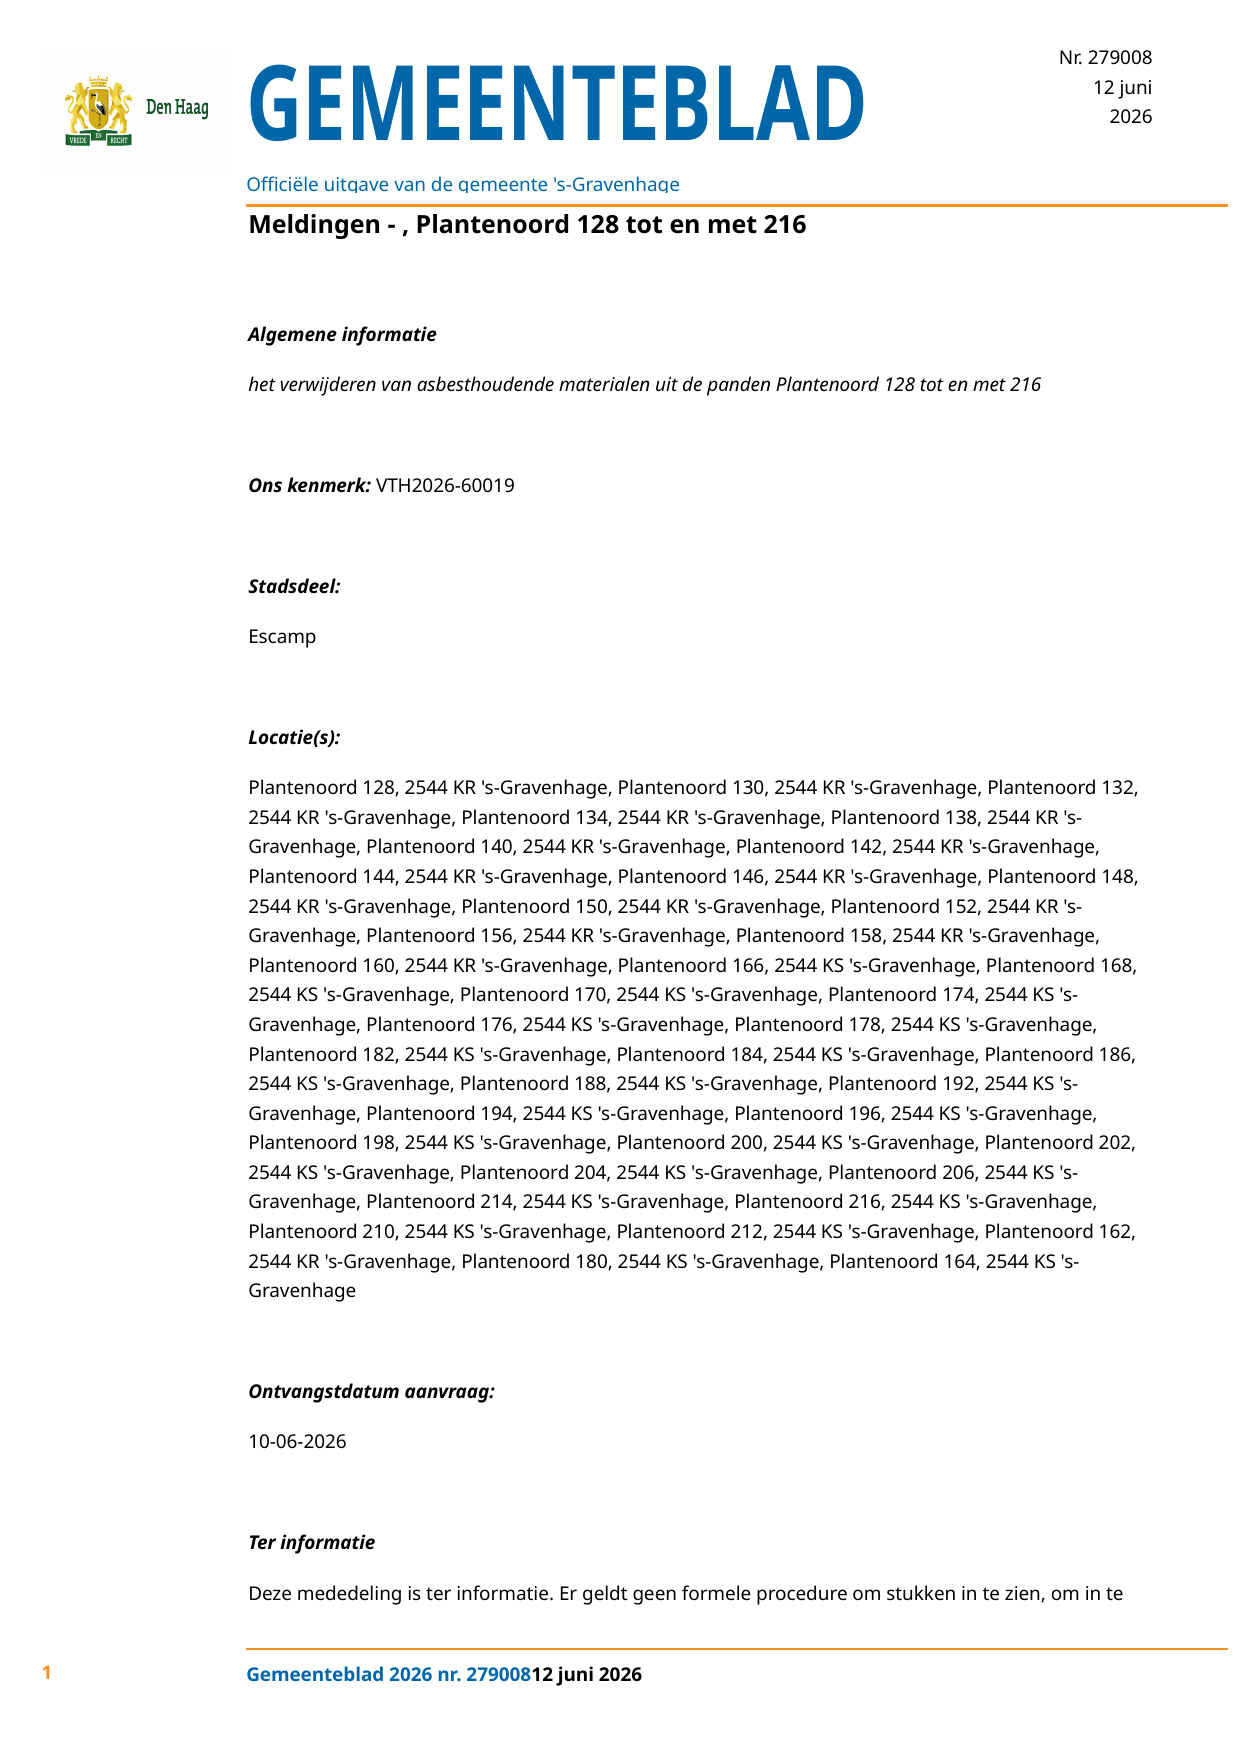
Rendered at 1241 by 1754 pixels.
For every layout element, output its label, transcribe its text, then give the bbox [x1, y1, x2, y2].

text Deze mededeling is ter informatie. Er geldt geen formele procedure om stukken in te zien, om in te [248, 1580, 1152, 1606]
text Ter informatie [248, 1529, 1152, 1555]
text Algemene informatie [248, 321, 1152, 346]
text 10-06-2026 [248, 1429, 1152, 1454]
text Ontvangstdatum aanvraag: [248, 1378, 1152, 1404]
text het verwijderen van asbesthoudende materialen uit de panden Plantenoord 128 tot en met 216 [248, 371, 1152, 397]
text Escamp [248, 623, 1152, 649]
text Plantenoord 128, 2544 KR 's-Gravenhage, Plantenoord 130, 2544 KR 's-Gravenhage, Plantenoord 132, 2544 KR 's-Gravenhage, Plantenoord 134, 2544 KR 's-Gravenhage, Plantenoord 138, 2544 KR 's-Gravenhage, Plantenoord 140, 2544 KR 's-Gravenhage, Plantenoord 142, 2544 KR 's-Gravenhage, Plantenoord 144, 2544 KR 's-Gravenhage, Plantenoord 146, 2544 KR 's-Gravenhage, Plantenoord 148, 2544 KR 's-Gravenhage, Plantenoord 150, 2544 KR 's-Gravenhage, Plantenoord 152, 2544 KR 's-Gravenhage, Plantenoord 156, 2544 KR 's-Gravenhage, Plantenoord 158, 2544 KR 's-Gravenhage, Plantenoord 160, 2544 KR 's-Gravenhage, Plantenoord 166, 2544 KS 's-Gravenhage, Plantenoord 168, 2544 KS 's-Gravenhage, Plantenoord 170, 2544 KS 's-Gravenhage, Plantenoord 174, 2544 KS 's-Gravenhage, Plantenoord 176, 2544 KS 's-Gravenhage, Plantenoord 178, 2544 KS 's-Gravenhage, Plantenoord 182, 2544 KS 's-Gravenhage, Plantenoord 184, 2544 KS 's-Gravenhage, Plantenoord 186, 2544 KS 's-Gravenhage, Plantenoord 188, 2544 KS 's-Gravenhage, Plantenoord 192, 2544 KS 's-Gravenhage, Plantenoord 194, 2544 KS 's-Gravenhage, Plantenoord 196, 2544 KS 's-Gravenhage, Plantenoord 198, 2544 KS 's-Gravenhage, Plantenoord 200, 2544 KS 's-Gravenhage, Plantenoord 202, 2544 KS 's-Gravenhage, Plantenoord 204, 2544 KS 's-Gravenhage, Plantenoord 206, 2544 KS 's-Gravenhage, Plantenoord 214, 2544 KS 's-Gravenhage, Plantenoord 216, 2544 KS 's-Gravenhage, Plantenoord 210, 2544 KS 's-Gravenhage, Plantenoord 212, 2544 KS 's-Gravenhage, Plantenoord 162, 2544 KR 's-Gravenhage, Plantenoord 180, 2544 KS 's-Gravenhage, Plantenoord 164, 2544 KS 's-Gravenhage [248, 774, 1152, 1303]
picture [41, 47, 231, 172]
text Ons kenmerk: VTH2026-60019 [248, 472, 1152, 498]
text Meldingen - , Plantenoord 128 tot en met 216 [248, 207, 1152, 241]
text Stadsdeel: [248, 573, 1152, 598]
text Locatie(s): [248, 724, 1152, 750]
